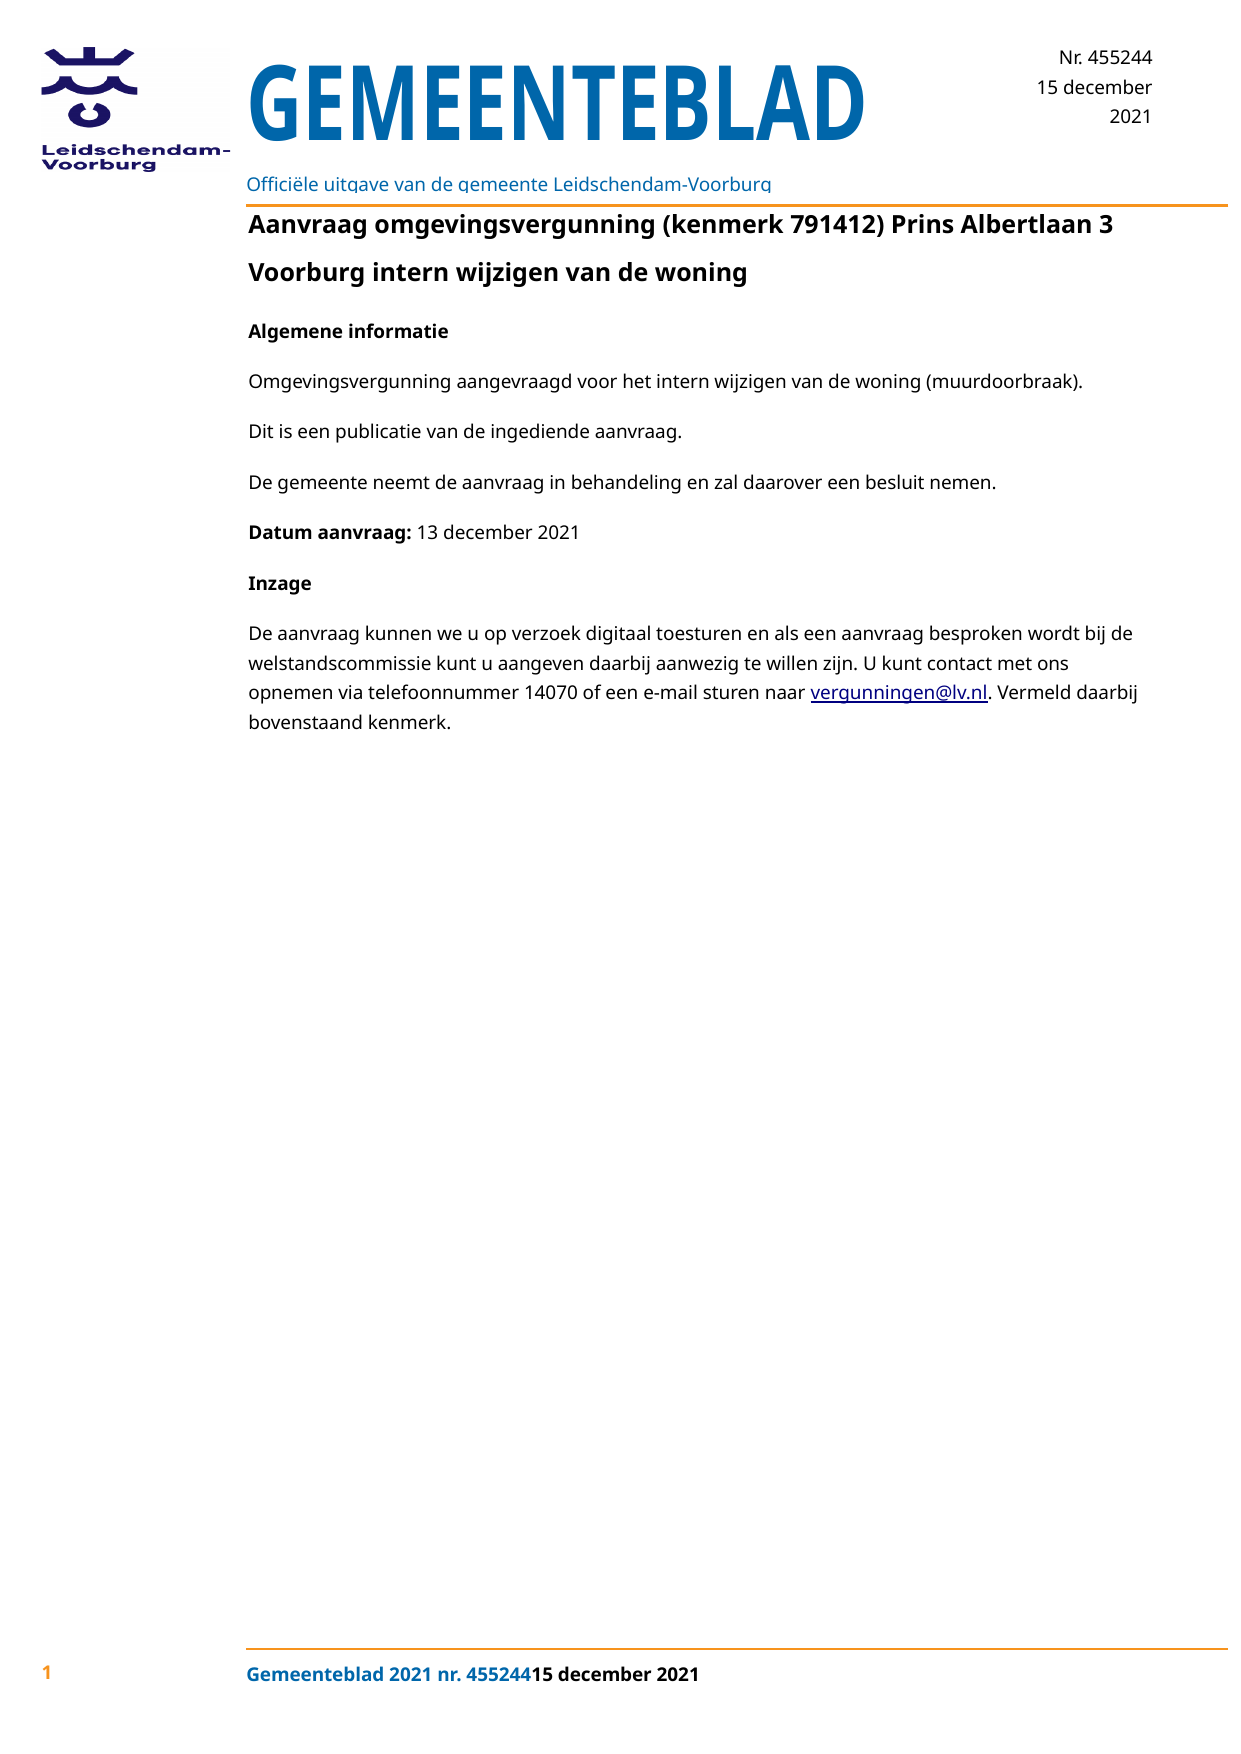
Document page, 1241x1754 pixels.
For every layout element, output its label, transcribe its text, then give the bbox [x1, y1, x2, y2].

text Aanvraag omgevingsvergunning (kenmerk 791412) Prins Albertlaan 3 Voorburg intern wijzigen van de woning [248, 207, 1152, 288]
text De aanvraag kunnen we u op verzoek digitaal toesturen en als een aanvraag besproken wordt bij de welstandscommissie kunt u aangeven daarbij aanwezig te willen zijn. U kunt contact met ons opnemen via telefoonnummer 14070 of een e-mail sturen naar vergunningen@lv.nl. Vermeld daarbij bovenstaand kenmerk. [248, 620, 1152, 735]
text Omgevingsvergunning aangevraagd voor het intern wijzigen van de woning (muurdoorbraak). [248, 368, 1152, 394]
text Dit is een publicatie van de ingediende aanvraag. [248, 419, 1152, 444]
text De gemeente neemt de aanvraag in behandeling en zal daarover een besluit nemen. [248, 469, 1152, 495]
text Inzage [248, 570, 1152, 596]
text Algemene informatie [248, 318, 1152, 344]
text Datum aanvraag: 13 december 2021 [248, 519, 1152, 545]
picture [41, 47, 231, 172]
